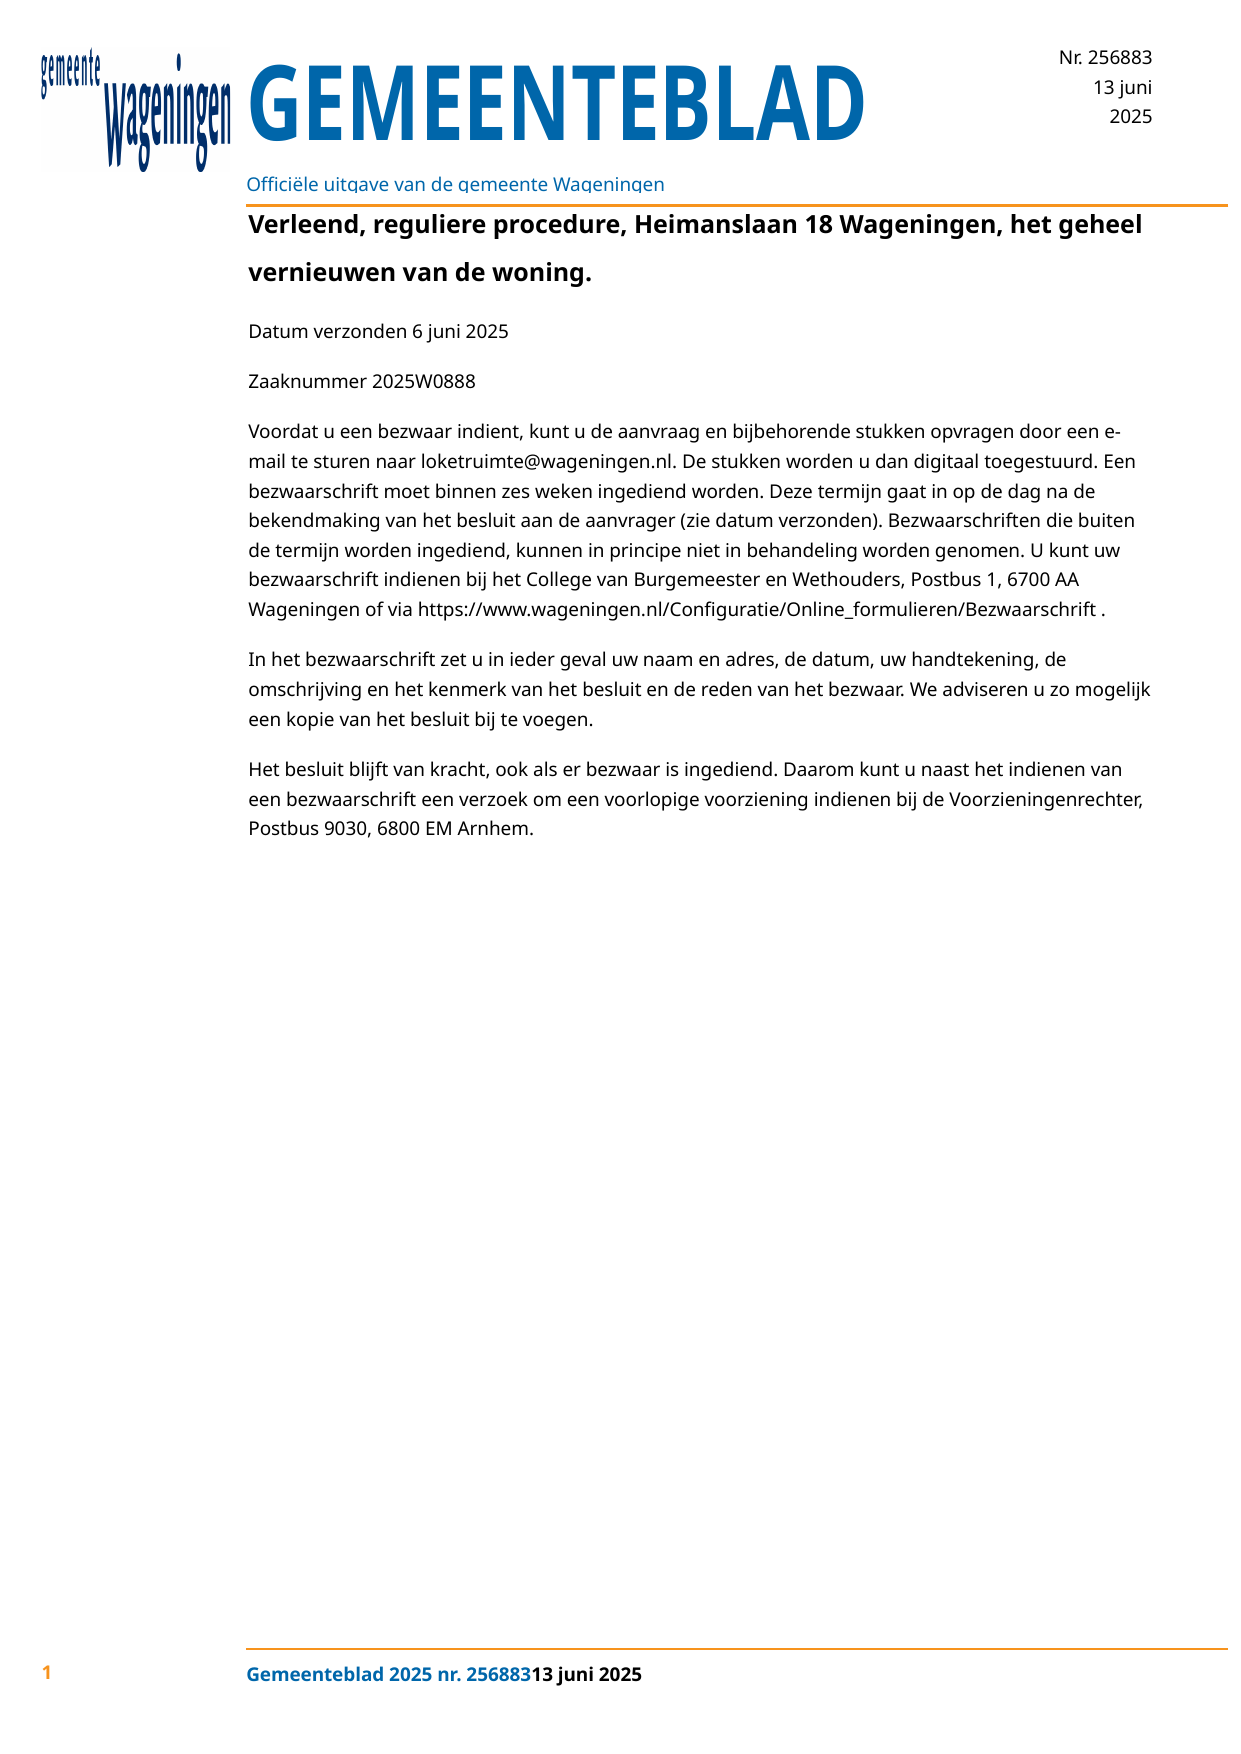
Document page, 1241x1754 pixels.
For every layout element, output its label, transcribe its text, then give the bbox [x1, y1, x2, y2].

picture [41, 47, 231, 172]
text Zaaknummer 2025W0888 [248, 368, 1152, 394]
text Het besluit blijft van kracht, ook als er bezwaar is ingediend. Daarom kunt u naast het indienen van een bezwaarschrift een verzoek om een voorlopige voorziening indienen bij de Voorzieningenrechter, Postbus 9030, 6800 EM Arnhem. [248, 756, 1152, 841]
text Voordat u een bezwaar indient, kunt u de aanvraag en bijbehorende stukken opvragen door een e-mail te sturen naar loketruimte@wageningen.nl. De stukken worden u dan digitaal toegestuurd. Een bezwaarschrift moet binnen zes weken ingediend worden. Deze termijn gaat in op de dag na de bekendmaking van het besluit aan de aanvrager (zie datum verzonden). Bezwaarschriften die buiten de termijn worden ingediend, kunnen in principe niet in behandeling worden genomen. U kunt uw bezwaarschrift indienen bij het College van Burgemeester en Wethouders, Postbus 1, 6700 AA Wageningen of via https://www.wageningen.nl/Configuratie/Online_formulieren/Bezwaarschrift . [248, 419, 1152, 622]
text Verleend, reguliere procedure, Heimanslaan 18 Wageningen, het geheel vernieuwen van de woning. [248, 207, 1152, 288]
text In het bezwaarschrift zet u in ieder geval uw naam en adres, de datum, uw handtekening, de omschrijving en het kenmerk van het besluit en de reden van het bezwaar. We adviseren u zo mogelijk een kopie van het besluit bij te voegen. [248, 647, 1152, 732]
text Datum verzonden 6 juni 2025 [248, 318, 1152, 344]
